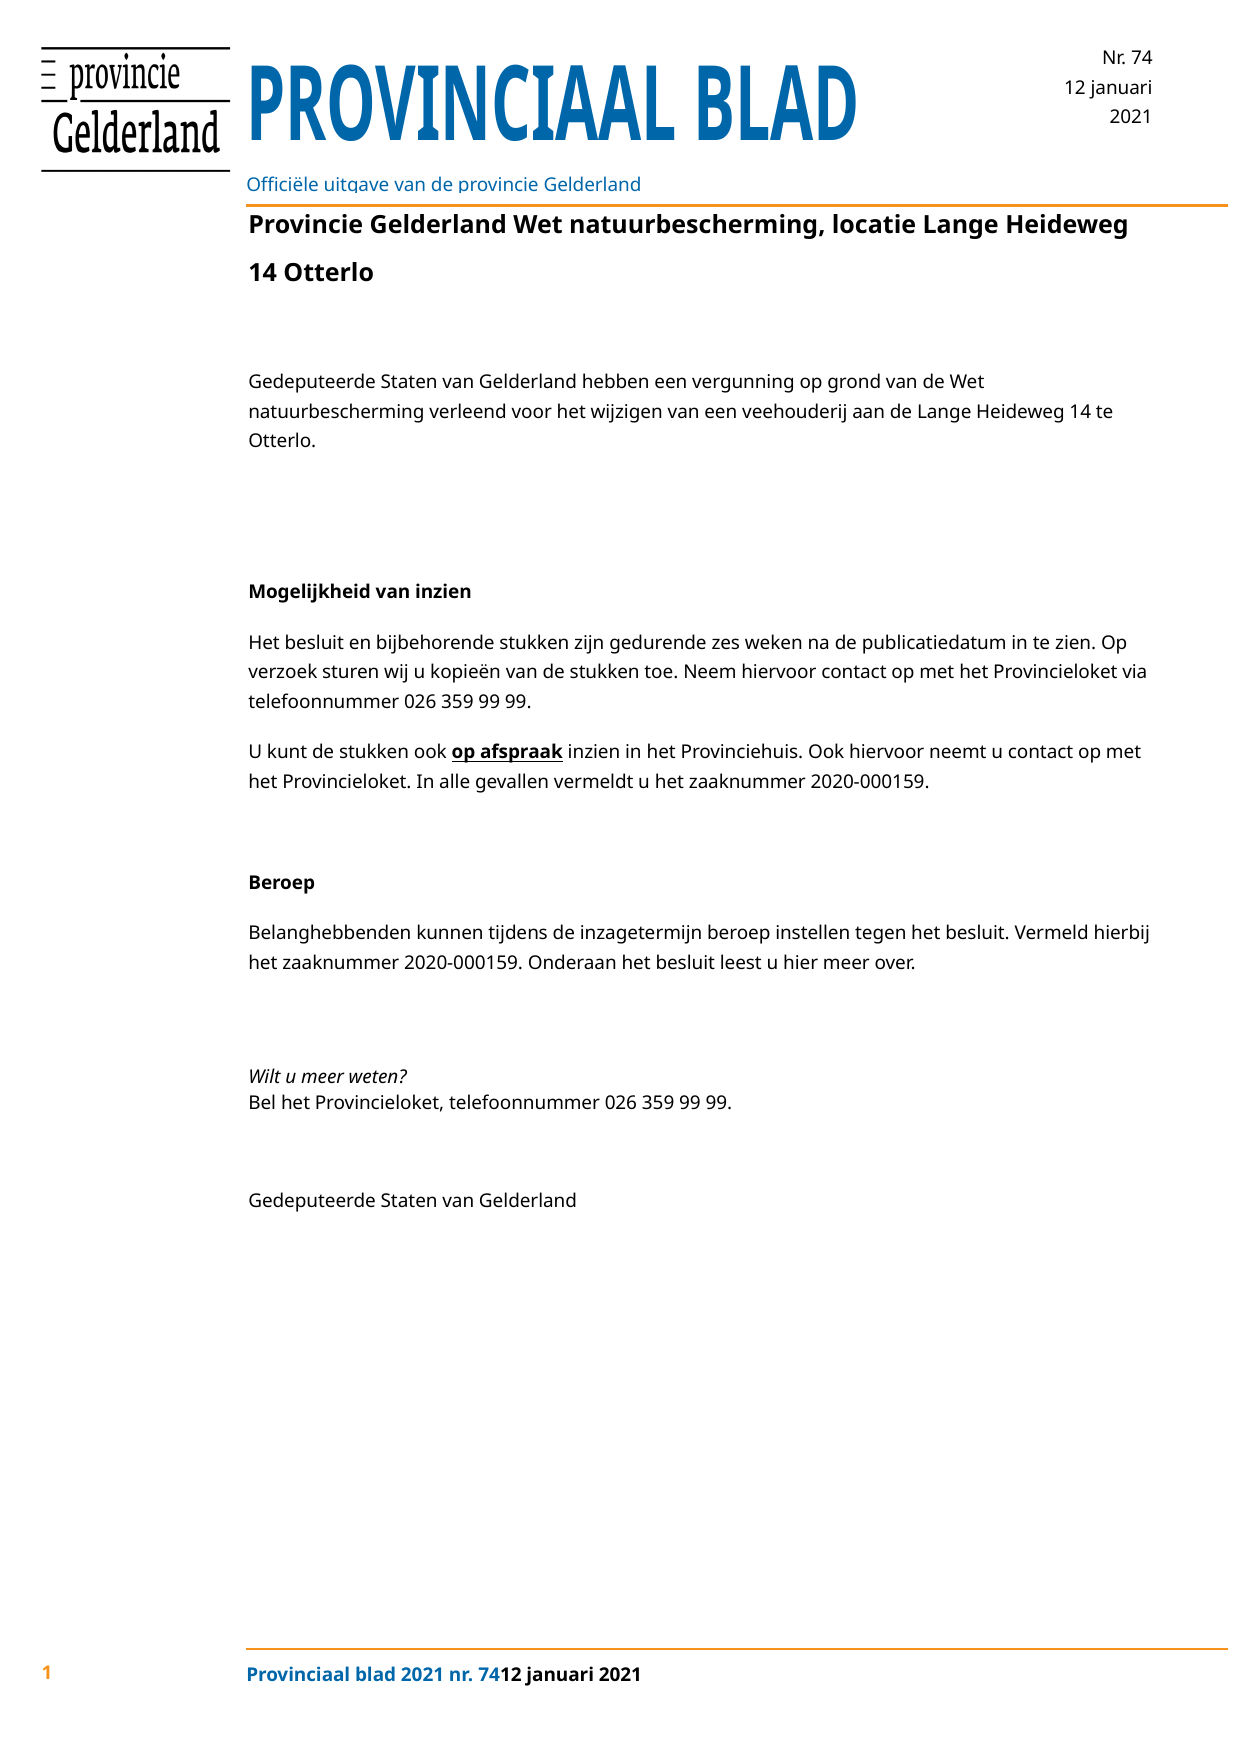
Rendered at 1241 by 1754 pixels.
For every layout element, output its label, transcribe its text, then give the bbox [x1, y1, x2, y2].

text Het besluit en bijbehorende stukken zijn gedurende zes weken na de publicatiedatum in te zien. Op verzoek sturen wij u kopieën van de stukken toe. Neem hiervoor contact op met het Provincieloket via telefoonnummer 026 359 99 99. [248, 629, 1152, 714]
text Provincie Gelderland Wet natuurbescherming, locatie Lange Heideweg 14 Otterlo [248, 207, 1152, 288]
text Bel het Provincieloket, telefoonnummer 026 359 99 99. [248, 1089, 1152, 1115]
text Belanghebbenden kunnen tijdens de inzagetermijn beroep instellen tegen het besluit. Vermeld hierbij het zaaknummer 2020-000159. Onderaan het besluit leest u hier meer over. [248, 919, 1152, 975]
text Wilt u meer weten? [248, 1063, 1152, 1089]
picture [41, 47, 231, 172]
text Gedeputeerde Staten van Gelderland [248, 1187, 1152, 1213]
text Beroep [248, 869, 1152, 895]
text Mogelijkheid van inzien [248, 579, 1152, 604]
text Gedeputeerde Staten van Gelderland hebben een vergunning op grond van de Wet natuurbescherming verleend voor het wijzigen van een veehouderij aan de Lange Heideweg 14 te Otterlo. [248, 368, 1152, 453]
text U kunt de stukken ook op afspraak inzien in het Provinciehuis. Ook hiervoor neemt u contact op met het Provincieloket. In alle gevallen vermeldt u het zaaknummer 2020-000159. [248, 739, 1152, 794]
